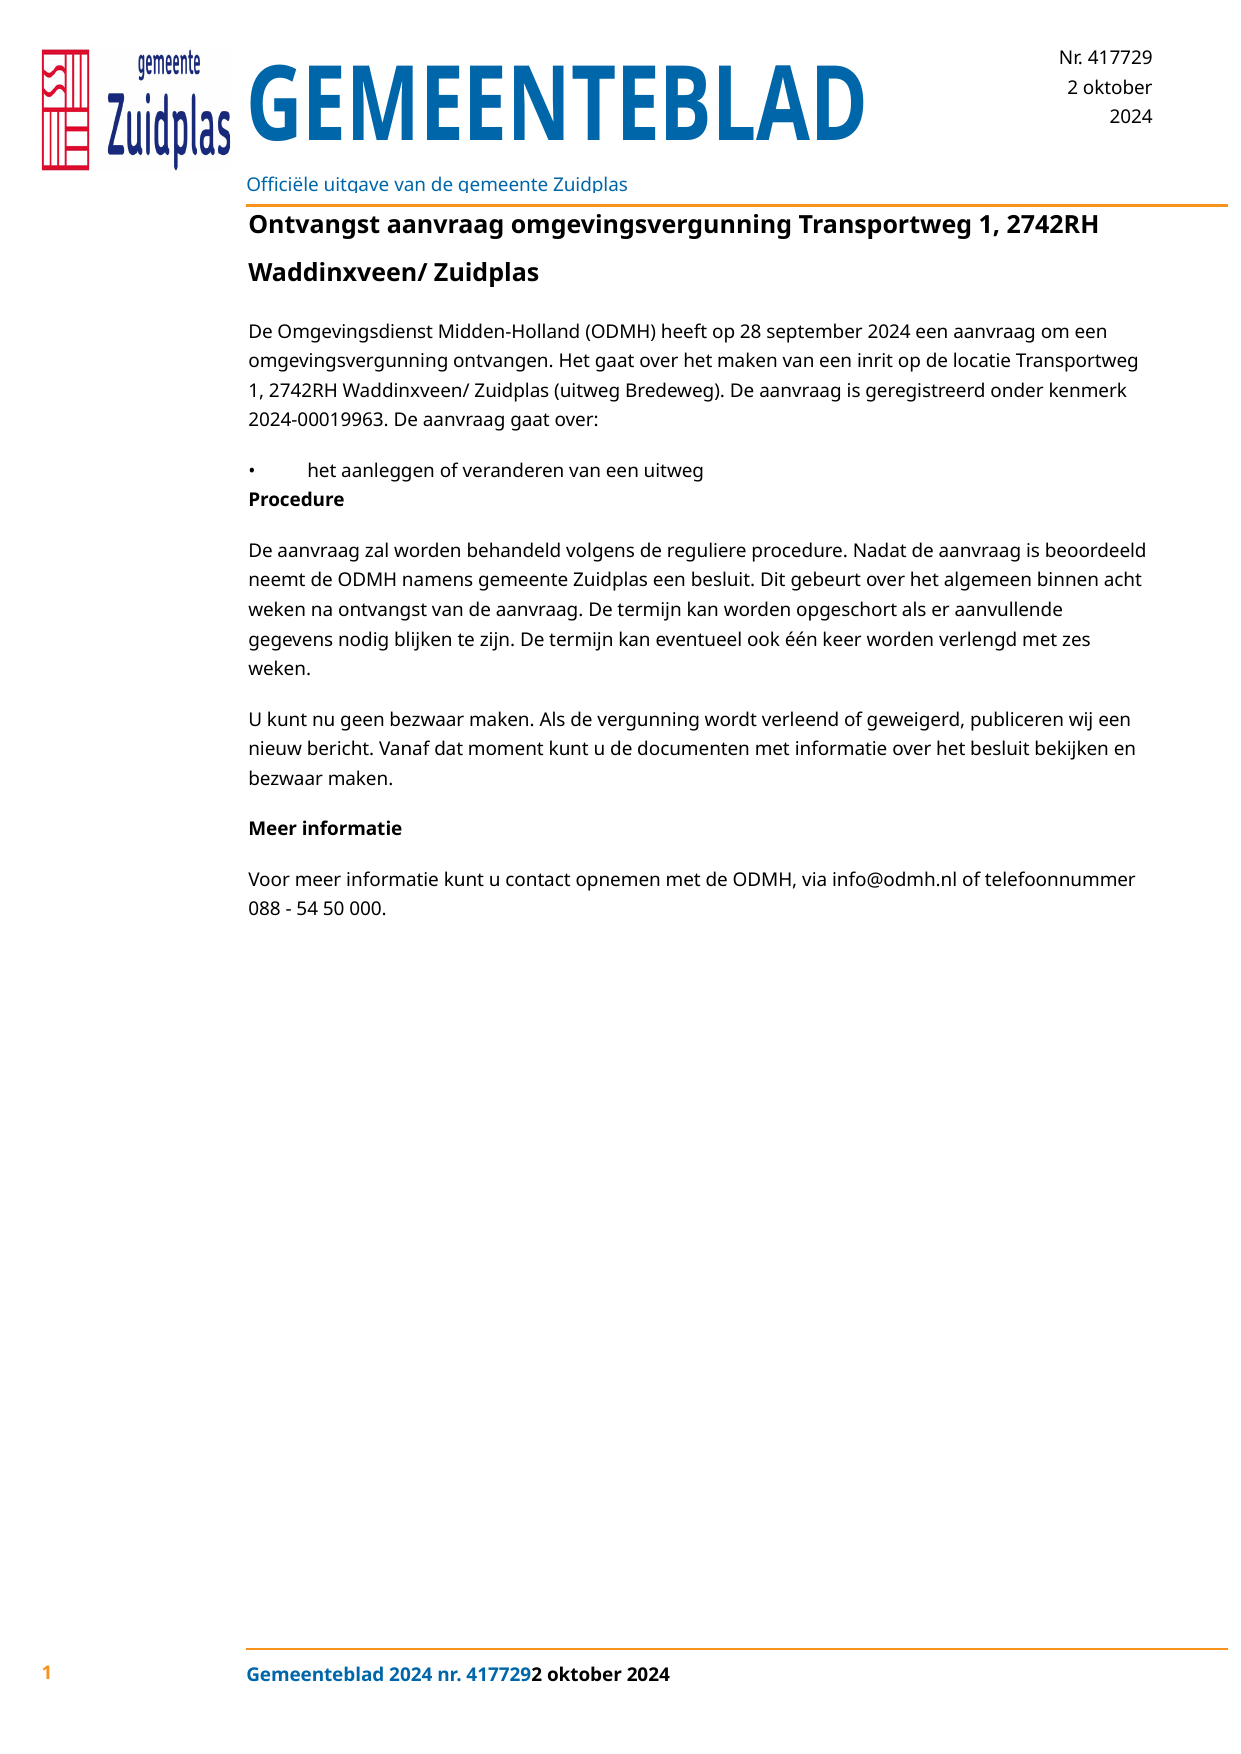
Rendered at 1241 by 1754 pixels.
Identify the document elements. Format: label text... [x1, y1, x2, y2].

text Voor meer informatie kunt u contact opnemen met de ODMH, via info@odmh.nl of telefoonnummer 088 - 54 50 000. [248, 866, 1152, 921]
picture [41, 47, 231, 172]
text De Omgevingsdienst Midden-Holland (ODMH) heeft op 28 september 2024 een aanvraag om een omgevingsvergunning ontvangen. Het gaat over het maken van een inrit op de locatie Transportweg 1, 2742RH Waddinxveen/ Zuidplas (uitweg Bredeweg). De aanvraag is geregistreerd onder kenmerk 2024-00019963. De aanvraag gaat over: [248, 318, 1152, 432]
text Procedure [248, 487, 1152, 512]
text De aanvraag zal worden behandeld volgens de reguliere procedure. Nadat de aanvraag is beoordeeld neemt de ODMH namens gemeente Zuidplas een besluit. Dit gebeurt over het algemeen binnen acht weken na ontvangst van de aanvraag. De termijn kan worden opgeschort als er aanvullende gegevens nodig blijken te zijn. De termijn kan eventueel ook één keer worden verlengd met zes weken. [248, 537, 1152, 681]
text U kunt nu geen bezwaar maken. Als de vergunning wordt verleend of geweigerd, publiceren wij een nieuw bericht. Vanaf dat moment kunt u de documenten met informatie over het besluit bekijken en bezwaar maken. [248, 706, 1152, 791]
list het aanleggen of veranderen van een uitweg [248, 457, 1152, 483]
text Meer informatie [248, 815, 1152, 841]
text Ontvangst aanvraag omgevingsvergunning Transportweg 1, 2742RH Waddinxveen/ Zuidplas [248, 207, 1152, 288]
